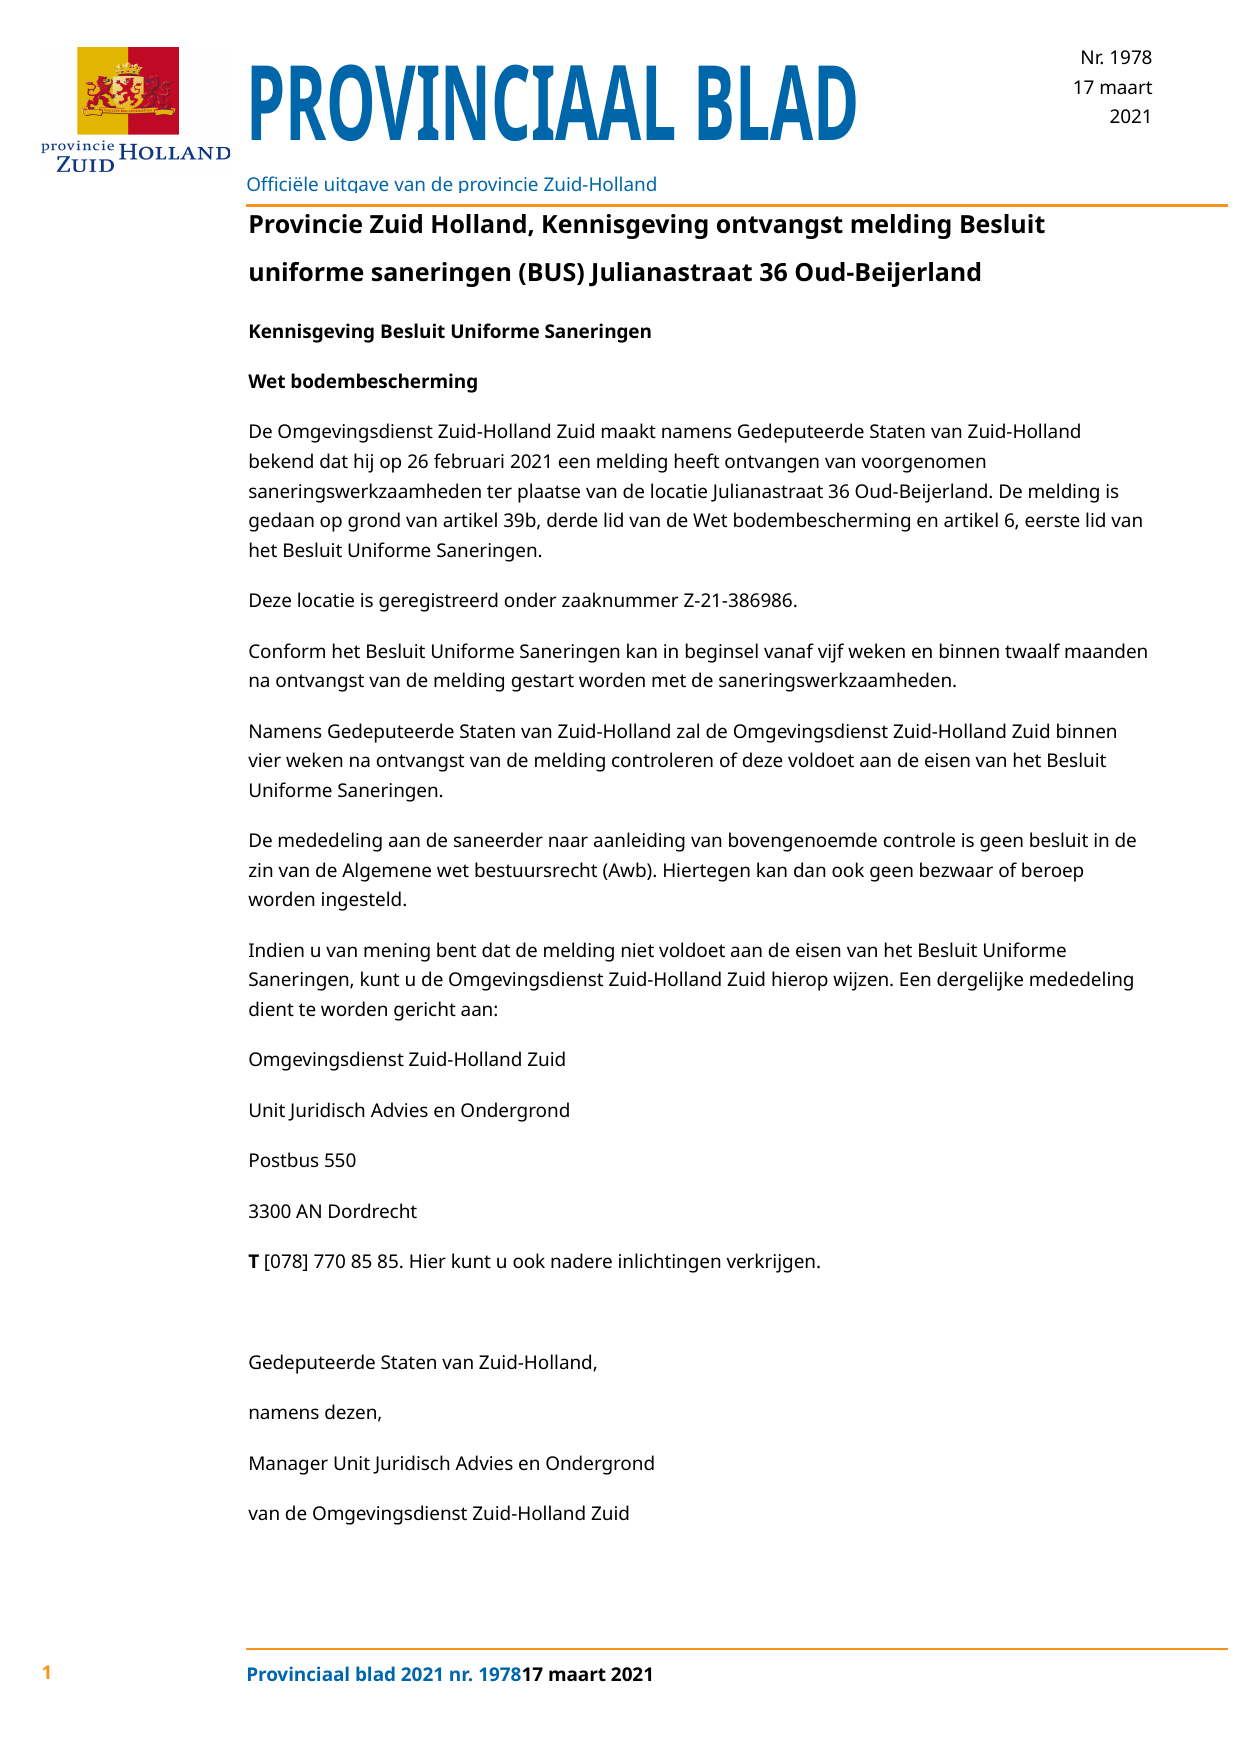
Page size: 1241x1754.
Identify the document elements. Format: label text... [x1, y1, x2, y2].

text Unit Juridisch Advies en Ondergrond [248, 1097, 1152, 1123]
text Postbus 550 [248, 1147, 1152, 1173]
text Omgevingsdienst Zuid-Holland Zuid [248, 1047, 1152, 1072]
text De mededeling aan de saneerder naar aanleiding van bovengenoemde controle is geen besluit in de zin van de Algemene wet bestuursrecht (Awb). Hiertegen kan dan ook geen bezwaar of beroep worden ingesteld. [248, 827, 1152, 912]
text Deze locatie is geregistreerd onder zaaknummer Z-21-386986. [248, 587, 1152, 613]
text 3300 AN Dordrecht [248, 1198, 1152, 1224]
text van de Omgevingsdienst Zuid-Holland Zuid [248, 1500, 1152, 1526]
text Gedeputeerde Staten van Zuid-Holland, [248, 1349, 1152, 1375]
text Wet bodembescherming [248, 368, 1152, 394]
text Kennisgeving Besluit Uniforme Saneringen [248, 318, 1152, 344]
text Provincie Zuid Holland, Kennisgeving ontvangst melding Besluit uniforme saneringen (BUS) Julianastraat 36 Oud-Beijerland [248, 207, 1152, 288]
text namens dezen, [248, 1399, 1152, 1425]
text T [078] 770 85 85. Hier kunt u ook nadere inlichtingen verkrijgen. [248, 1248, 1152, 1274]
text Indien u van mening bent dat de melding niet voldoet aan de eisen van het Besluit Uniforme Saneringen, kunt u de Omgevingsdienst Zuid-Holland Zuid hierop wijzen. Een dergelijke mededeling dient te worden gericht aan: [248, 937, 1152, 1022]
text Conform het Besluit Uniforme Saneringen kan in beginsel vanaf vijf weken en binnen twaalf maanden na ontvangst van de melding gestart worden met de saneringswerkzaamheden. [248, 638, 1152, 693]
text De Omgevingsdienst Zuid-Holland Zuid maakt namens Gedeputeerde Staten van Zuid-Holland bekend dat hij op 26 februari 2021 een melding heeft ontvangen van voorgenomen saneringswerkzaamheden ter plaatse van de locatie Julianastraat 36 Oud-Beijerland. De melding is gedaan op grond van artikel 39b, derde lid van de Wet bodembescherming en artikel 6, eerste lid van het Besluit Uniforme Saneringen. [248, 419, 1152, 563]
text Namens Gedeputeerde Staten van Zuid-Holland zal de Omgevingsdienst Zuid-Holland Zuid binnen vier weken na ontvangst van de melding controleren of deze voldoet aan de eisen van het Besluit Uniforme Saneringen. [248, 718, 1152, 803]
picture [41, 47, 231, 172]
text Manager Unit Juridisch Advies en Ondergrond [248, 1450, 1152, 1476]
